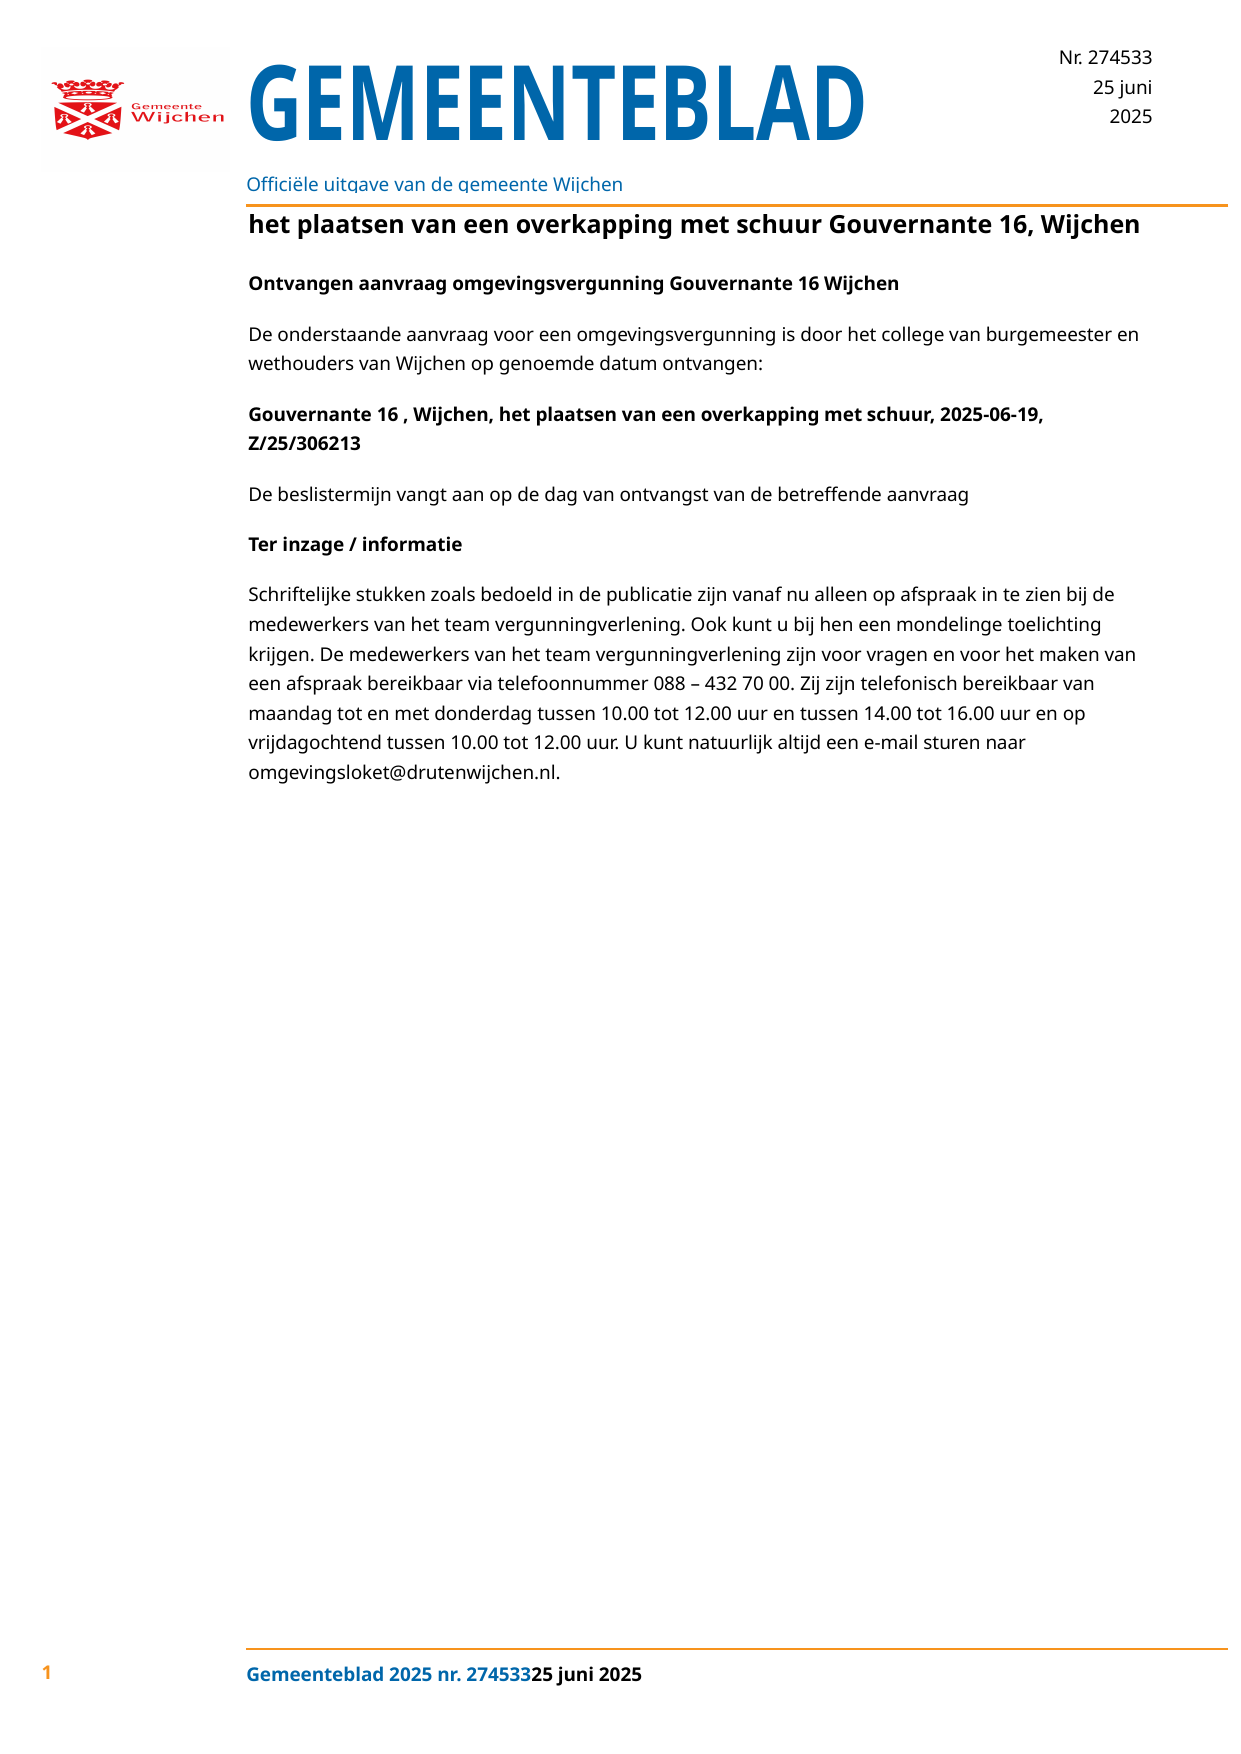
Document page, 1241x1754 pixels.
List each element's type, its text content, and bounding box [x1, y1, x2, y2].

text Ontvangen aanvraag omgevingsvergunning Gouvernante 16 Wijchen [248, 270, 1152, 296]
text Ter inzage / informatie [248, 531, 1152, 557]
text Gouvernante 16 , Wijchen, het plaatsen van een overkapping met schuur, 2025-06-19, Z/25/306213 [248, 401, 1152, 456]
picture [41, 47, 231, 172]
text De beslistermijn vangt aan op de dag van ontvangst van de betreffende aanvraag [248, 481, 1152, 506]
text Schriftelijke stukken zoals bedoeld in de publicatie zijn vanaf nu alleen op afspraak in te zien bij de medewerkers van het team vergunningverlening. Ook kunt u bij hen een mondelinge toelichting krijgen. De medewerkers van het team vergunningverlening zijn voor vragen en voor het maken van een afspraak bereikbaar via telefoonnummer 088 – 432 70 00. Zij zijn telefonisch bereikbaar van maandag tot en met donderdag tussen 10.00 tot 12.00 uur en tussen 14.00 tot 16.00 uur en op vrijdagochtend tussen 10.00 tot 12.00 uur. U kunt natuurlijk altijd een e-mail sturen naar omgevingsloket@drutenwijchen.nl. [248, 582, 1152, 785]
text het plaatsen van een overkapping met schuur Gouvernante 16, Wijchen [248, 207, 1152, 241]
text De onderstaande aanvraag voor een omgevingsvergunning is door het college van burgemeester en wethouders van Wijchen op genoemde datum ontvangen: [248, 321, 1152, 376]
